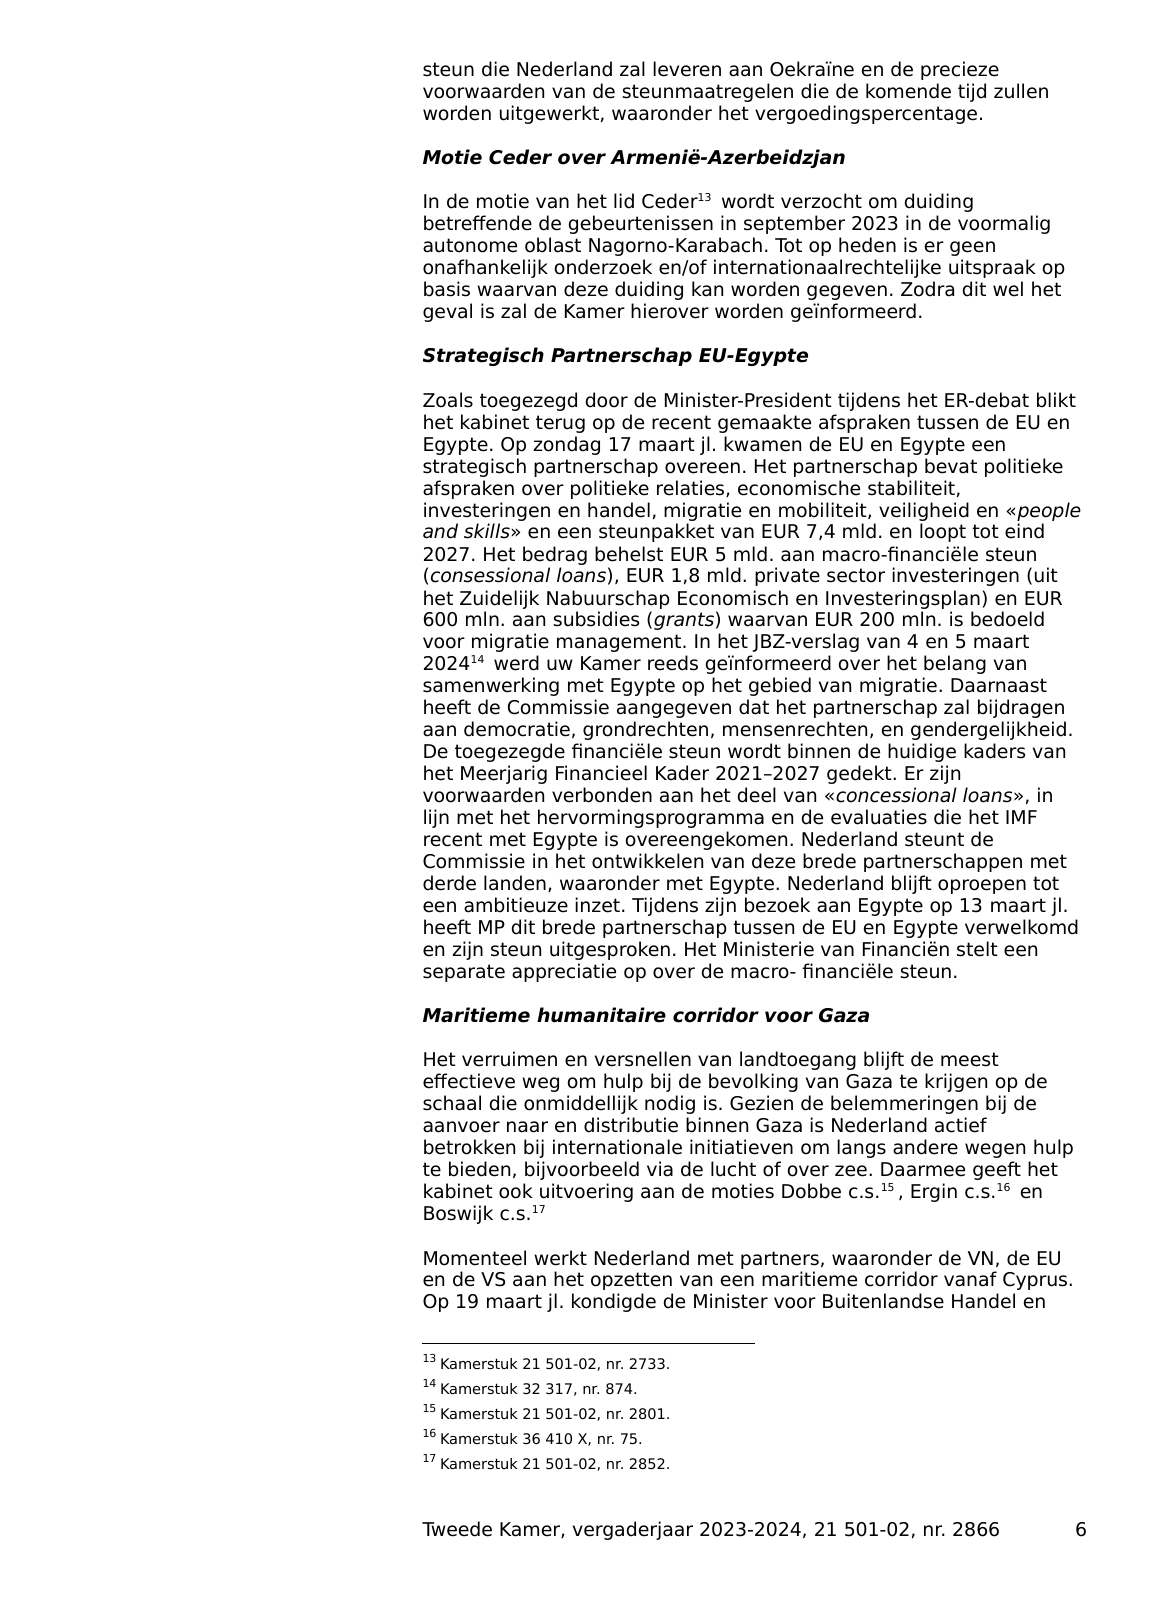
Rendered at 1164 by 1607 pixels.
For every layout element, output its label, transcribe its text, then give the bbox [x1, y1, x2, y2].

text Zoals toegezegd door de Minister-President tijdens het ER-debat blikt het kabinet terug op de recent gemaakte afspraken tussen de EU en Egypte. Op zondag 17 maart jl. kwamen de EU en Egypte een strategisch partnerschap overeen. Het partnerschap bevat politieke afspraken over politieke relaties, economische stabiliteit, investeringen en handel, migratie en mobiliteit, veiligheid en «people and skills» en een steunpakket van EUR 7,4 mld. en loopt tot eind 2027. Het bedrag behelst EUR 5 mld. aan macro-financiële steun (consessional loans), EUR 1,8 mld. private sector investeringen (uit het Zuidelijk Nabuurschap Economisch en Investeringsplan) en EUR 600 mln. aan subsidies (grants) waarvan EUR 200 mln. is bedoeld voor migratie management. In het JBZ-verslag van 4 en 5 maart 2024 werd uw Kamer reeds geïnformeerd over het belang van samenwerking met Egypte op het gebied van migratie. Daarnaast heeft de Commissie aangegeven dat het partnerschap zal bijdragen aan democratie, grondrechten, mensenrechten, en gendergelijkheid. De toegezegde financiële steun wordt binnen de huidige kaders van het Meerjarig Financieel Kader 2021–2027 gedekt. Er zijn voorwaarden verbonden aan het deel van «concessional loans», in lijn met het hervormingsprogramma en de evaluaties die het IMF recent met Egypte is overeengekomen. Nederland steunt de Commissie in het ontwikkelen van deze brede partnerschappen met derde landen, waaronder met Egypte. Nederland blijft oproepen tot een ambitieuze inzet. Tijdens zijn bezoek aan Egypte op 13 maart jl. heeft MP dit brede partnerschap tussen de EU en Egypte verwelkomd en zijn steun uitgesproken. Het Ministerie van Financiën stelt een separate appreciatie op over de macro- financiële steun. [422, 389, 1087, 983]
subtitle Strategisch Partnerschap EU-Egypte [422, 345, 1087, 367]
subtitle Motie Ceder over Armenië-Azerbeidzjan [422, 147, 1087, 169]
text Kamerstuk 21 501-02, nr. 2852. [422, 1452, 1087, 1474]
text Kamerstuk 36 410 X, nr. 75. [422, 1427, 1087, 1449]
text In de motie van het lid Ceder wordt verzocht om duiding betreffende de gebeurtenissen in september 2023 in de voormalig autonome oblast Nagorno-Karabach. Tot op heden is er geen onafhankelijk onderzoek en/of internationaalrechtelijke uitspraak op basis waarvan deze duiding kan worden gegeven. Zodra dit wel het geval is zal de Kamer hierover worden geïnformeerd. [422, 191, 1087, 323]
text Het verruimen en versnellen van landtoegang blijft de meest effectieve weg om hulp bij de bevolking van Gaza te krijgen op de schaal die onmiddellijk nodig is. Gezien de belemmeringen bij de aanvoer naar en distributie binnen Gaza is Nederland actief betrokken bij internationale initiatieven om langs andere wegen hulp te bieden, bijvoorbeeld via de lucht of over zee. Daarmee geeft het kabinet ook uitvoering aan de moties Dobbe c.s., Ergin c.s. en Boswijk c.s. [422, 1049, 1087, 1225]
text Kamerstuk 21 501-02, nr. 2801. [422, 1402, 1087, 1424]
text Kamerstuk 21 501-02, nr. 2733. [422, 1352, 1087, 1374]
subtitle Maritieme humanitaire corridor voor Gaza [422, 1005, 1087, 1027]
text Kamerstuk 32 317, nr. 874. [422, 1377, 1087, 1399]
text steun die Nederland zal leveren aan Oekraïne en de precieze voorwaarden van de steunmaatregelen die de komende tijd zullen worden uitgewerkt, waaronder het vergoedingspercentage. [422, 59, 1087, 125]
text Momenteel werkt Nederland met partners, waaronder de VN, de EU en de VS aan het opzetten van een maritieme corridor vanaf Cyprus. Op 19 maart jl. kondigde de Minister voor Buitenlandse Handel en [422, 1247, 1087, 1313]
